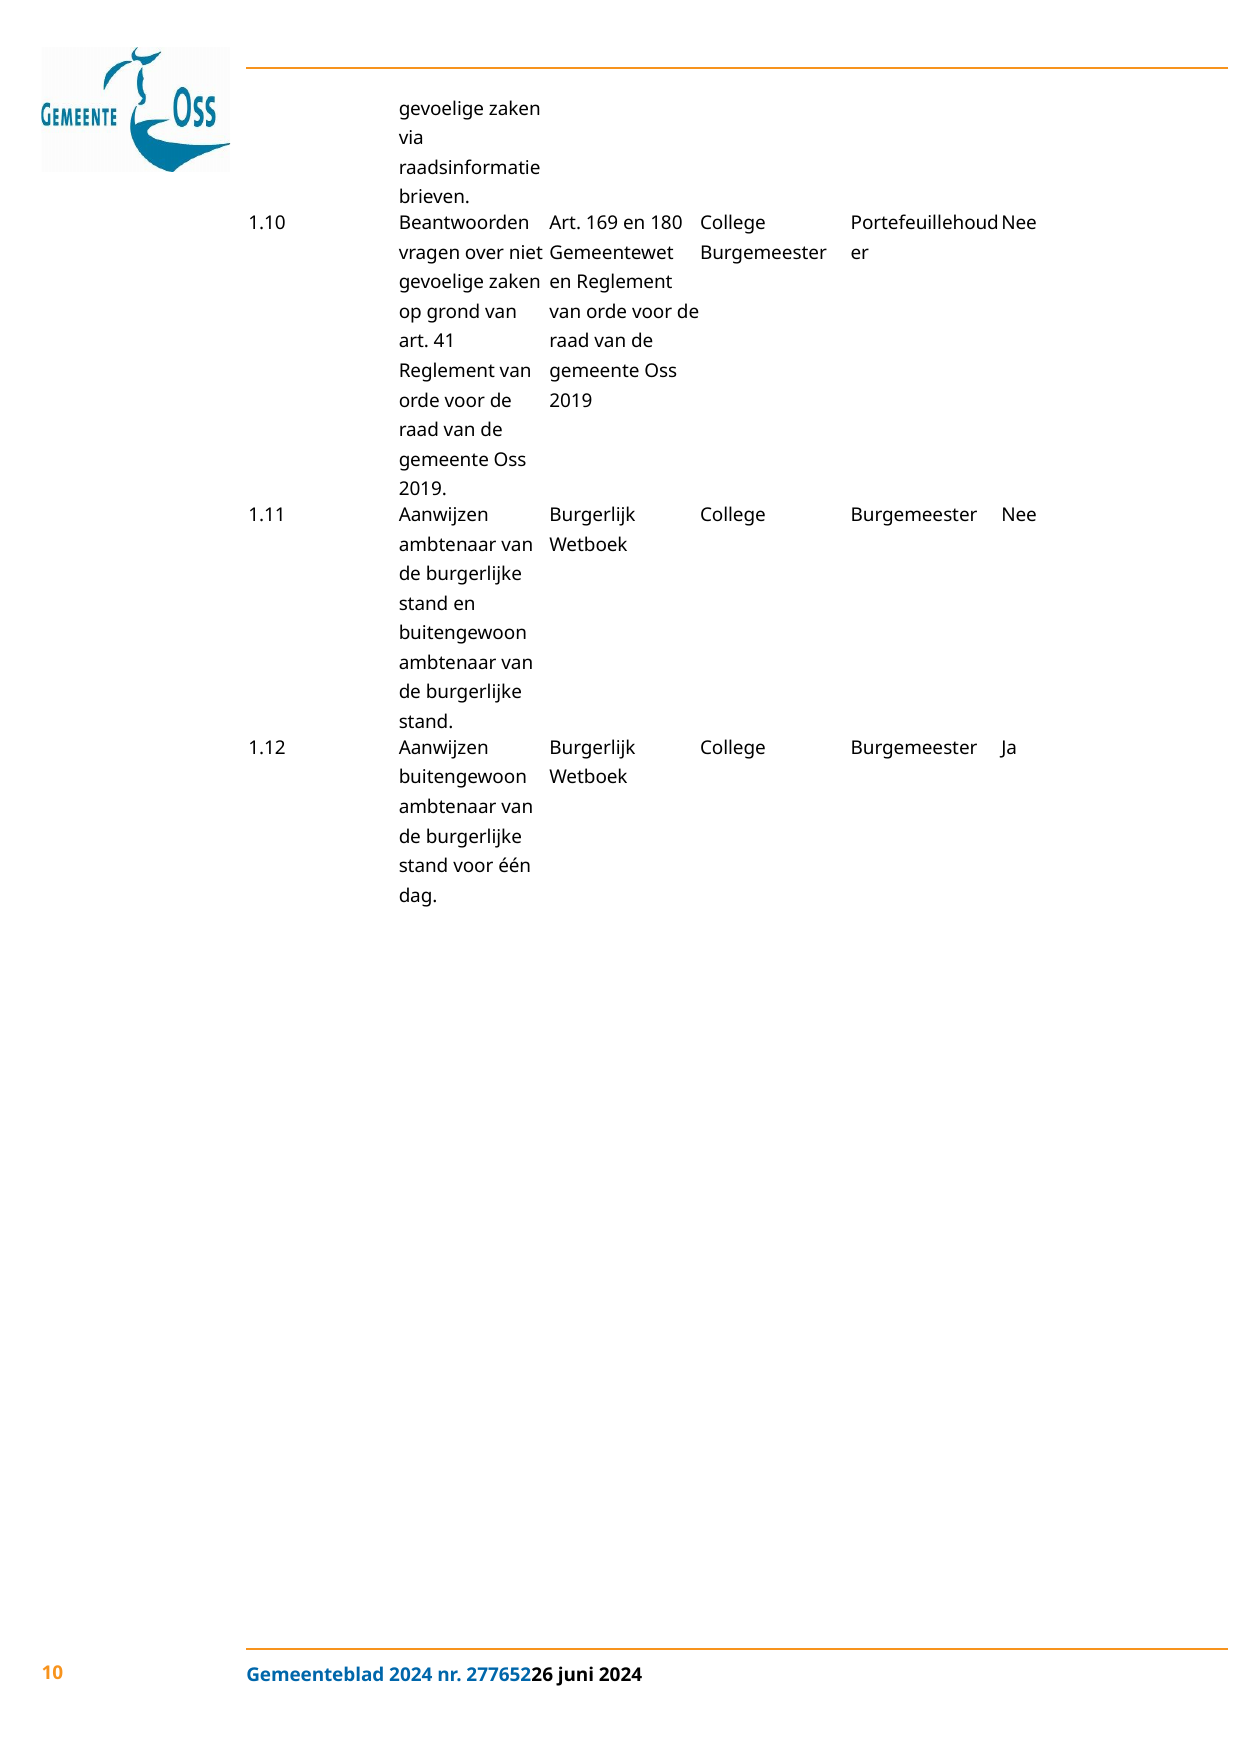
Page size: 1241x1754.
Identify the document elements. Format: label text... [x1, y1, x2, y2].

table_cell 1.12 [248, 734, 398, 908]
table_cell 1.11 [248, 501, 398, 734]
table_cell [549, 95, 700, 209]
table_cell gevoelige zaken via raadsinformatiebrieven. [399, 95, 549, 209]
table_cell Burgerlijk Wetboek [549, 501, 700, 734]
table_cell Beantwoorden vragen over niet gevoelige zaken op grond van art. 41 Reglement van orde voor de raad van de gemeente Oss 2019. [399, 209, 549, 501]
picture [41, 47, 231, 172]
table_cell Burgemeester [850, 501, 1001, 734]
table_cell Aanwijzen ambtenaar van de burgerlijke stand en buitengewoon ambtenaar van de burgerlijke stand. [399, 501, 549, 734]
table_cell Nee [1001, 209, 1152, 501]
table_cell [700, 95, 850, 209]
table_cell College Burgemeester [700, 209, 850, 501]
table_cell Burgemeester [850, 734, 1001, 908]
table_cell Aanwijzen buitengewoon ambtenaar van de burgerlijke stand voor één dag. [399, 734, 549, 908]
table_cell College [700, 501, 850, 734]
table_cell Burgerlijk Wetboek [549, 734, 700, 908]
table_cell 1.10 [248, 209, 398, 501]
table_cell [850, 95, 1001, 209]
table_cell Art. 169 en 180 Gemeentewet en Reglement van orde voor de raad van de gemeente Oss 2019 [549, 209, 700, 501]
table_cell College [700, 734, 850, 908]
table_cell Nee [1001, 501, 1152, 734]
table_cell Ja [1001, 734, 1152, 908]
table_cell Portefeuillehouder [850, 209, 1001, 501]
table_cell [1001, 95, 1152, 209]
table_cell [248, 95, 398, 209]
